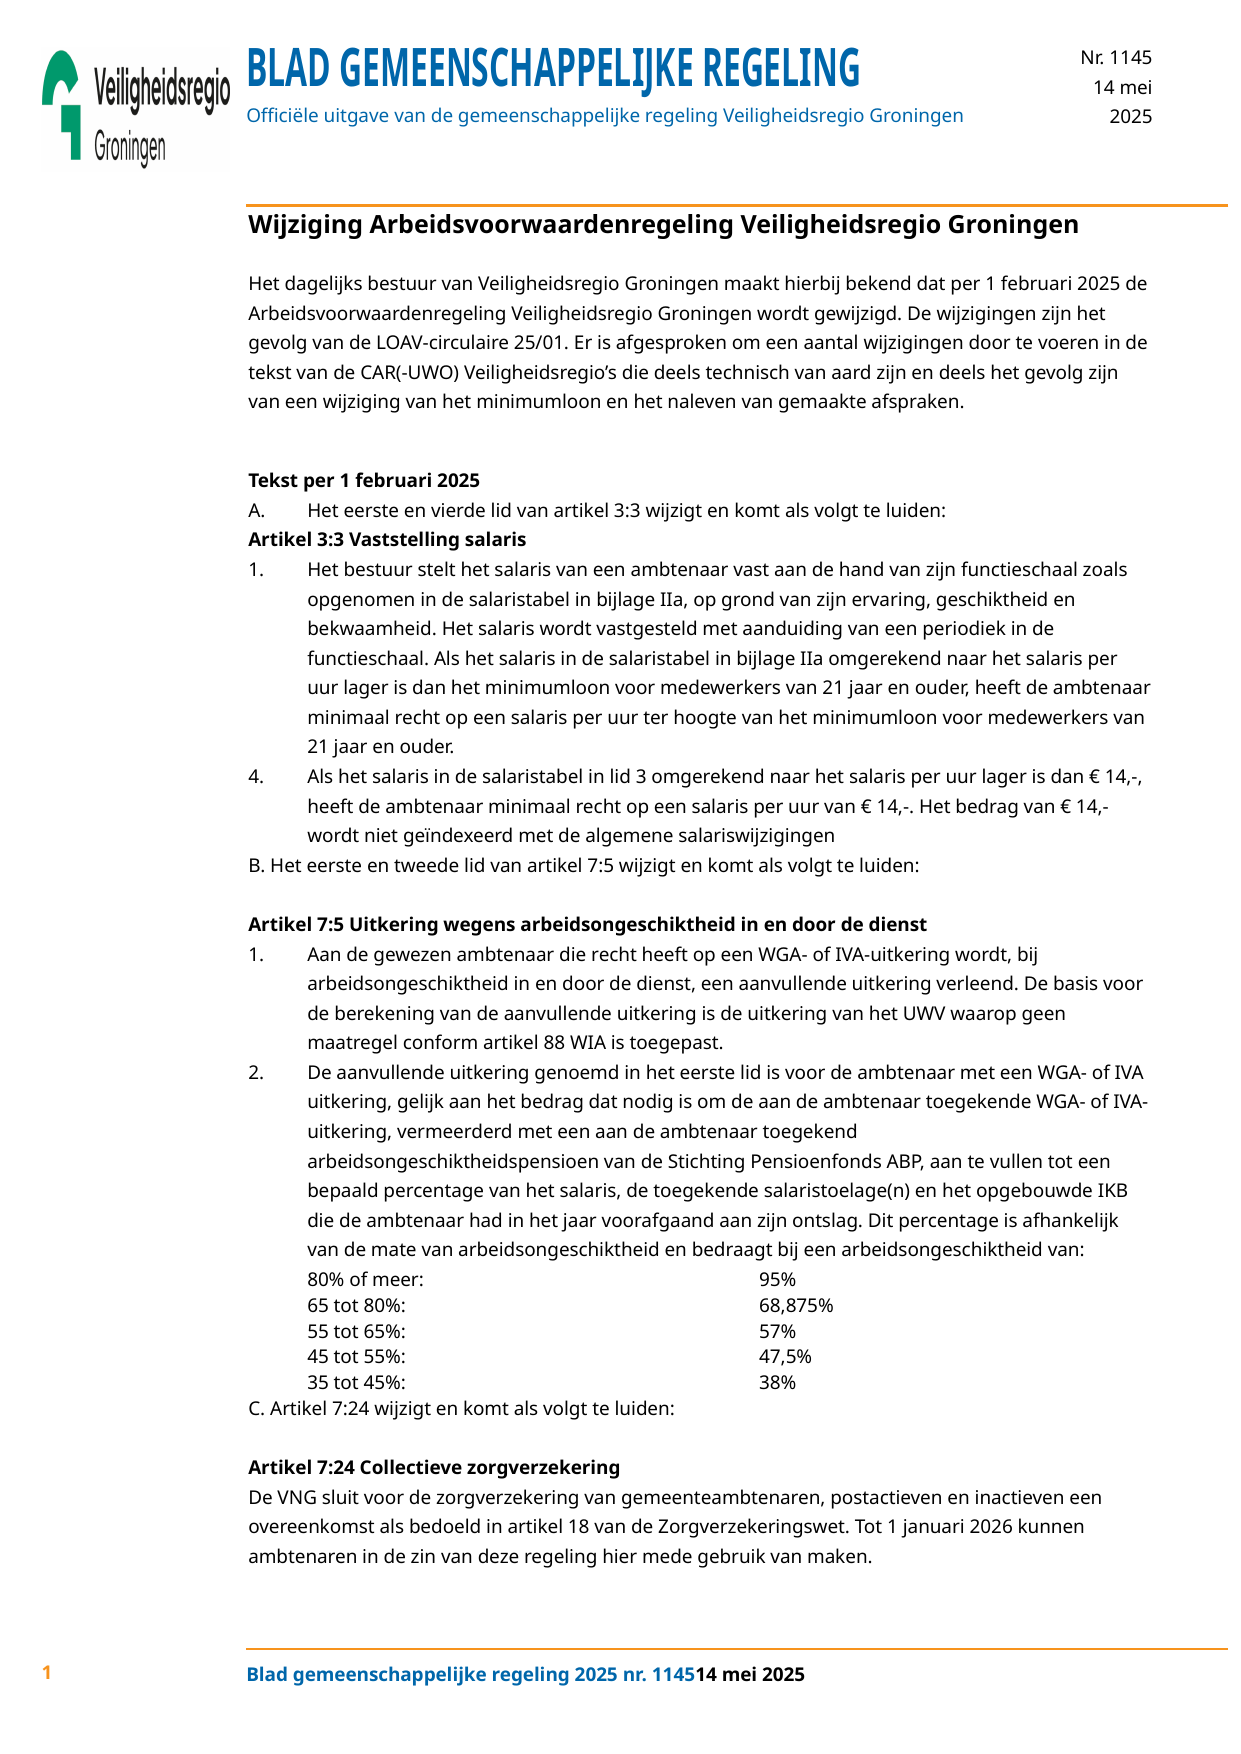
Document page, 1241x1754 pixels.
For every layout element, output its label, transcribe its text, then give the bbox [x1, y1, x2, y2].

table_header 95% [759, 1266, 1211, 1292]
table_cell 65 tot 80%: [307, 1292, 759, 1318]
text Tekst per 1 februari 2025 [248, 467, 1152, 493]
list Het eerste en vierde lid van artikel 3:3 wijzigt en komt als volgt te luiden: [248, 497, 1152, 523]
table_cell 55 tot 65%: [307, 1318, 759, 1343]
table_cell 35 tot 45%: [307, 1369, 759, 1395]
picture [41, 47, 231, 172]
list De aanvullende uitkering genoemd in het eerste lid is voor de ambtenaar met een WGA- of IVA uitkering, gelijk aan het bedrag dat nodig is om de aan de ambtenaar toegekende WGA- of IVA-uitkering, vermeerderd met een aan de ambtenaar toegekend arbeidsongeschiktheidspensioen van de Stichting Pensioenfonds ABP, aan te vullen tot een bepaald percentage van het salaris, de toegekende salaristoelage(n) en het opgebouwde IKB die de ambtenaar had in het jaar voorafgaand aan zijn ontslag. Dit percentage is afhankelijk van de mate van arbeidsongeschiktheid en bedraagt bij een arbeidsongeschiktheid van: [248, 1059, 1152, 1262]
text Artikel 7:24 Collectieve zorgverzekering [248, 1454, 1152, 1480]
text C. Artikel 7:24 wijzigt en komt als volgt te luiden: [248, 1395, 1152, 1421]
text De VNG sluit voor de zorgverzekering van gemeenteambtenaren, postactieven en inactieven een overeenkomst als bedoeld in artikel 18 van de Zorgverzekeringswet. Tot 1 januari 2026 kunnen ambtenaren in de zin van deze regeling hier mede gebruik van maken. [248, 1484, 1152, 1569]
list Het bestuur stelt het salaris van een ambtenaar vast aan de hand van zijn functieschaal zoals opgenomen in de salaristabel in bijlage IIa, op grond van zijn ervaring, geschiktheid en bekwaamheid. Het salaris wordt vastgesteld met aanduiding van een periodiek in de functieschaal. Als het salaris in de salaristabel in bijlage IIa omgerekend naar het salaris per uur lager is dan het minimumloon voor medewerkers van 21 jaar en ouder, heeft de ambtenaar minimaal recht op een salaris per uur ter hoogte van het minimumloon voor medewerkers van 21 jaar en ouder. [248, 556, 1152, 759]
text Artikel 3:3 Vaststelling salaris [248, 527, 1152, 552]
text Wijziging Arbeidsvoorwaardenregeling Veiligheidsregio Groningen [248, 207, 1152, 241]
table_header 80% of meer: [307, 1266, 759, 1292]
text B. Het eerste en tweede lid van artikel 7:5 wijzigt en komt als volgt te luiden: [248, 852, 1152, 878]
table_cell 68,875% [759, 1292, 1211, 1318]
table_cell 57% [759, 1318, 1211, 1343]
text Artikel 7:5 Uitkering wegens arbeidsongeschiktheid in en door de dienst [248, 911, 1152, 937]
table_cell 47,5% [759, 1344, 1211, 1369]
table_cell 45 tot 55%: [307, 1344, 759, 1369]
table_cell 38% [759, 1369, 1211, 1395]
text Het dagelijks bestuur van Veiligheidsregio Groningen maakt hierbij bekend dat per 1 februari 2025 de Arbeidsvoorwaardenregeling Veiligheidsregio Groningen wordt gewijzigd. De wijzigingen zijn het gevolg van de LOAV-circulaire 25/01. Er is afgesproken om een aantal wijzigingen door te voeren in de tekst van de CAR(-UWO) Veiligheidsregio’s die deels technisch van aard zijn en deels het gevolg zijn van een wijziging van het minimumloon en het naleven van gemaakte afspraken. [248, 270, 1152, 414]
list Als het salaris in de salaristabel in lid 3 omgerekend naar het salaris per uur lager is dan € 14,-, heeft de ambtenaar minimaal recht op een salaris per uur van € 14,-. Het bedrag van € 14,- wordt niet geïndexeerd met de algemene salariswijzigingen [248, 763, 1152, 848]
list Aan de gewezen ambtenaar die recht heeft op een WGA- of IVA-uitkering wordt, bij arbeidsongeschiktheid in en door de dienst, een aanvullende uitkering verleend. De basis voor de berekening van de aanvullende uitkering is de uitkering van het UWV waarop geen maatregel conform artikel 88 WIA is toegepast. [248, 941, 1152, 1055]
